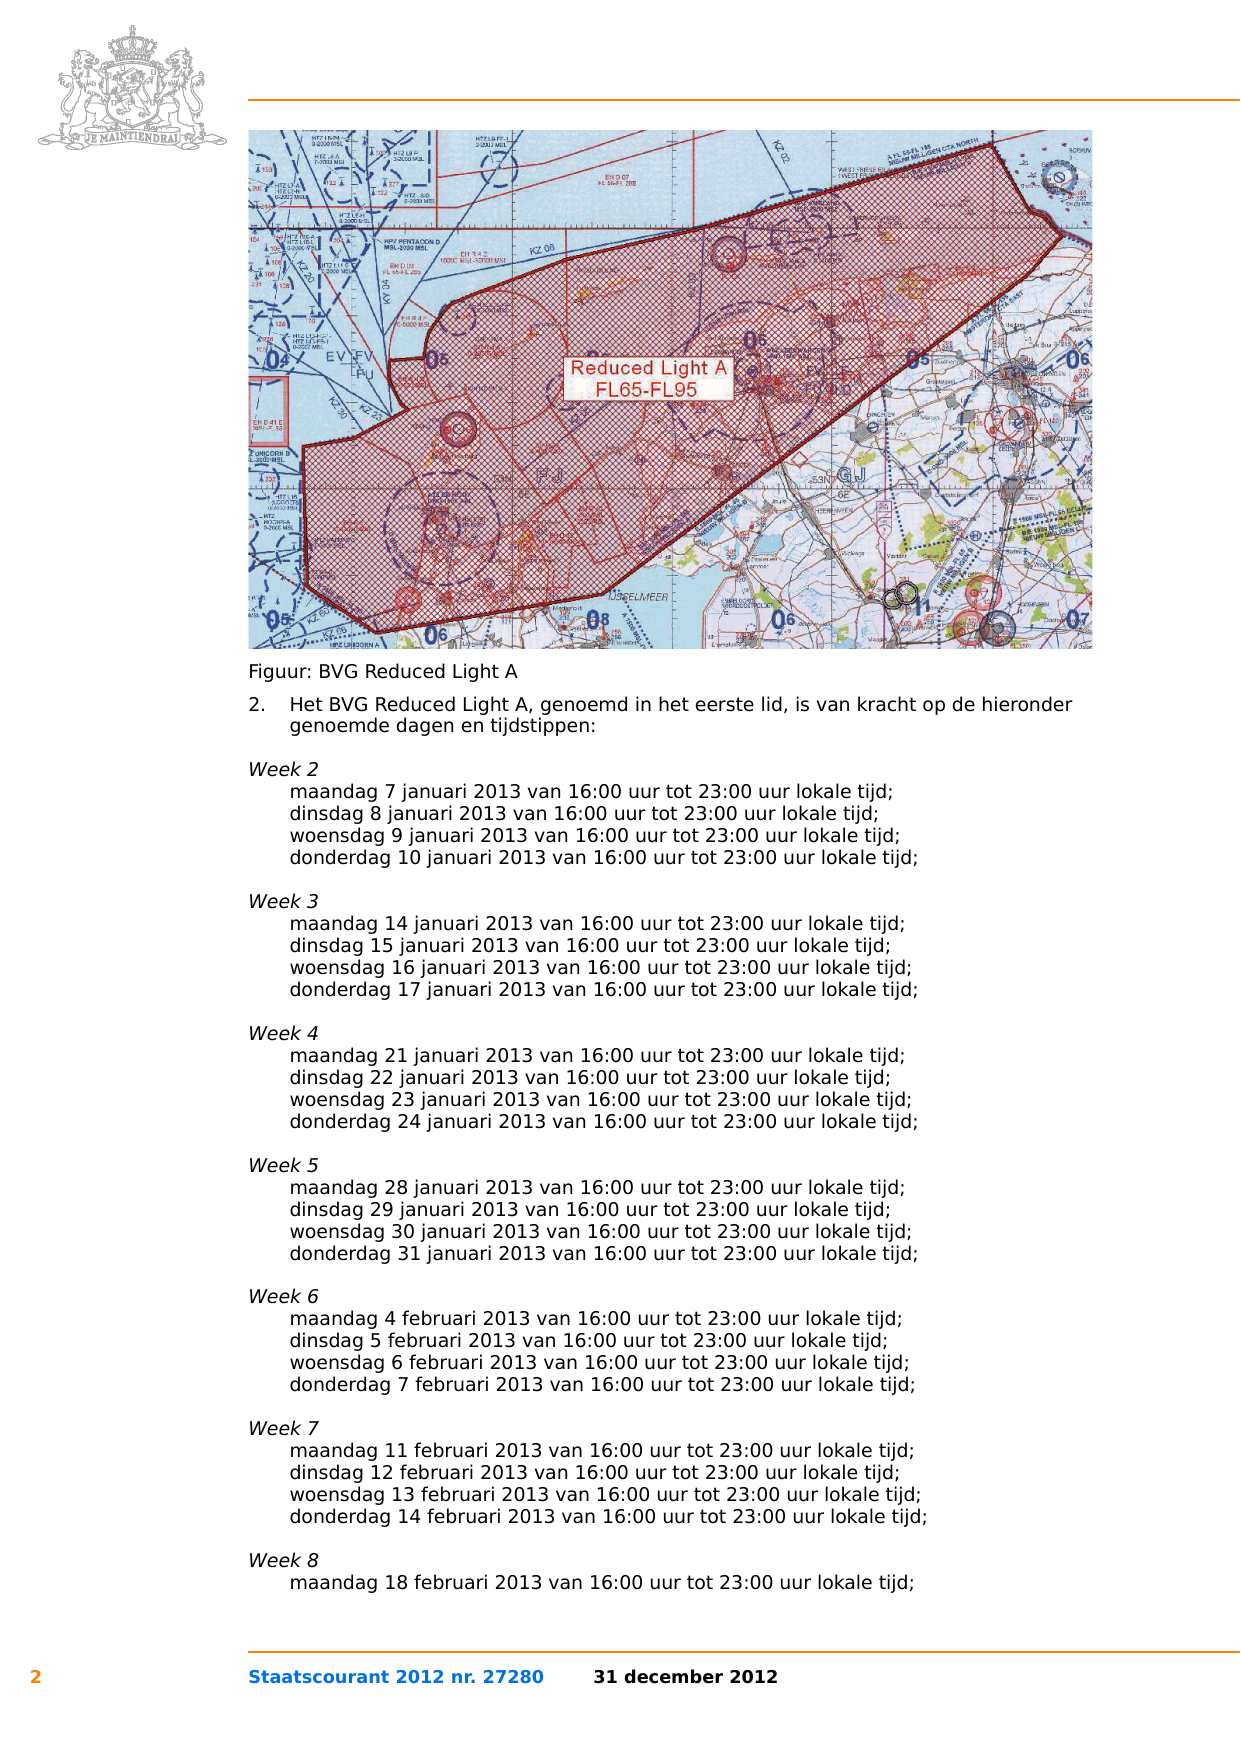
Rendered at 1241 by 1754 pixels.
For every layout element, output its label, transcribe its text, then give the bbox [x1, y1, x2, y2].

subtitle Week 6 [248, 1286, 1163, 1308]
text maandag 21 januari 2013 van 16:00 uur tot 23:00 uur lokale tijd; [289, 1045, 1163, 1067]
text dinsdag 5 februari 2013 van 16:00 uur tot 23:00 uur lokale tijd; [289, 1330, 1163, 1352]
subtitle Week 5 [248, 1154, 1163, 1177]
subtitle Week 2 [248, 759, 1163, 781]
text donderdag 10 januari 2013 van 16:00 uur tot 23:00 uur lokale tijd; [289, 847, 1163, 869]
text dinsdag 22 januari 2013 van 16:00 uur tot 23:00 uur lokale tijd; [289, 1067, 1163, 1089]
subtitle Week 3 [248, 891, 1163, 913]
text woensdag 16 januari 2013 van 16:00 uur tot 23:00 uur lokale tijd; [289, 957, 1163, 979]
text woensdag 23 januari 2013 van 16:00 uur tot 23:00 uur lokale tijd; [289, 1089, 1163, 1111]
subtitle Week 4 [248, 1023, 1163, 1045]
text maandag 11 februari 2013 van 16:00 uur tot 23:00 uur lokale tijd; [289, 1440, 1163, 1462]
picture [248, 130, 1093, 650]
text 2. Het BVG Reduced Light A, genoemd in het eerste lid, is van kracht op de hieronder genoemde dagen en tijdstippen: [248, 693, 1163, 737]
text maandag 28 januari 2013 van 16:00 uur tot 23:00 uur lokale tijd; [289, 1177, 1163, 1198]
text dinsdag 8 januari 2013 van 16:00 uur tot 23:00 uur lokale tijd; [289, 803, 1163, 825]
subtitle Week 8 [248, 1550, 1163, 1572]
text donderdag 31 januari 2013 van 16:00 uur tot 23:00 uur lokale tijd; [289, 1242, 1163, 1264]
text dinsdag 15 januari 2013 van 16:00 uur tot 23:00 uur lokale tijd; [289, 935, 1163, 957]
text woensdag 6 februari 2013 van 16:00 uur tot 23:00 uur lokale tijd; [289, 1352, 1163, 1374]
text donderdag 24 januari 2013 van 16:00 uur tot 23:00 uur lokale tijd; [289, 1111, 1163, 1133]
text donderdag 7 februari 2013 van 16:00 uur tot 23:00 uur lokale tijd; [289, 1374, 1163, 1396]
text woensdag 9 januari 2013 van 16:00 uur tot 23:00 uur lokale tijd; [289, 825, 1163, 847]
picture [38, 25, 227, 150]
text donderdag 14 februari 2013 van 16:00 uur tot 23:00 uur lokale tijd; [289, 1506, 1163, 1528]
text maandag 18 februari 2013 van 16:00 uur tot 23:00 uur lokale tijd; [289, 1572, 1163, 1594]
text donderdag 17 januari 2013 van 16:00 uur tot 23:00 uur lokale tijd; [289, 979, 1163, 1001]
text maandag 7 januari 2013 van 16:00 uur tot 23:00 uur lokale tijd; [289, 781, 1163, 803]
text maandag 14 januari 2013 van 16:00 uur tot 23:00 uur lokale tijd; [289, 913, 1163, 935]
subtitle Week 7 [248, 1418, 1163, 1440]
text woensdag 30 januari 2013 van 16:00 uur tot 23:00 uur lokale tijd; [289, 1221, 1163, 1242]
text Figuur: BVG Reduced Light A [248, 661, 1092, 683]
text maandag 4 februari 2013 van 16:00 uur tot 23:00 uur lokale tijd; [289, 1308, 1163, 1330]
text dinsdag 29 januari 2013 van 16:00 uur tot 23:00 uur lokale tijd; [289, 1198, 1163, 1221]
text dinsdag 12 februari 2013 van 16:00 uur tot 23:00 uur lokale tijd; [289, 1462, 1163, 1484]
text woensdag 13 februari 2013 van 16:00 uur tot 23:00 uur lokale tijd; [289, 1484, 1163, 1506]
